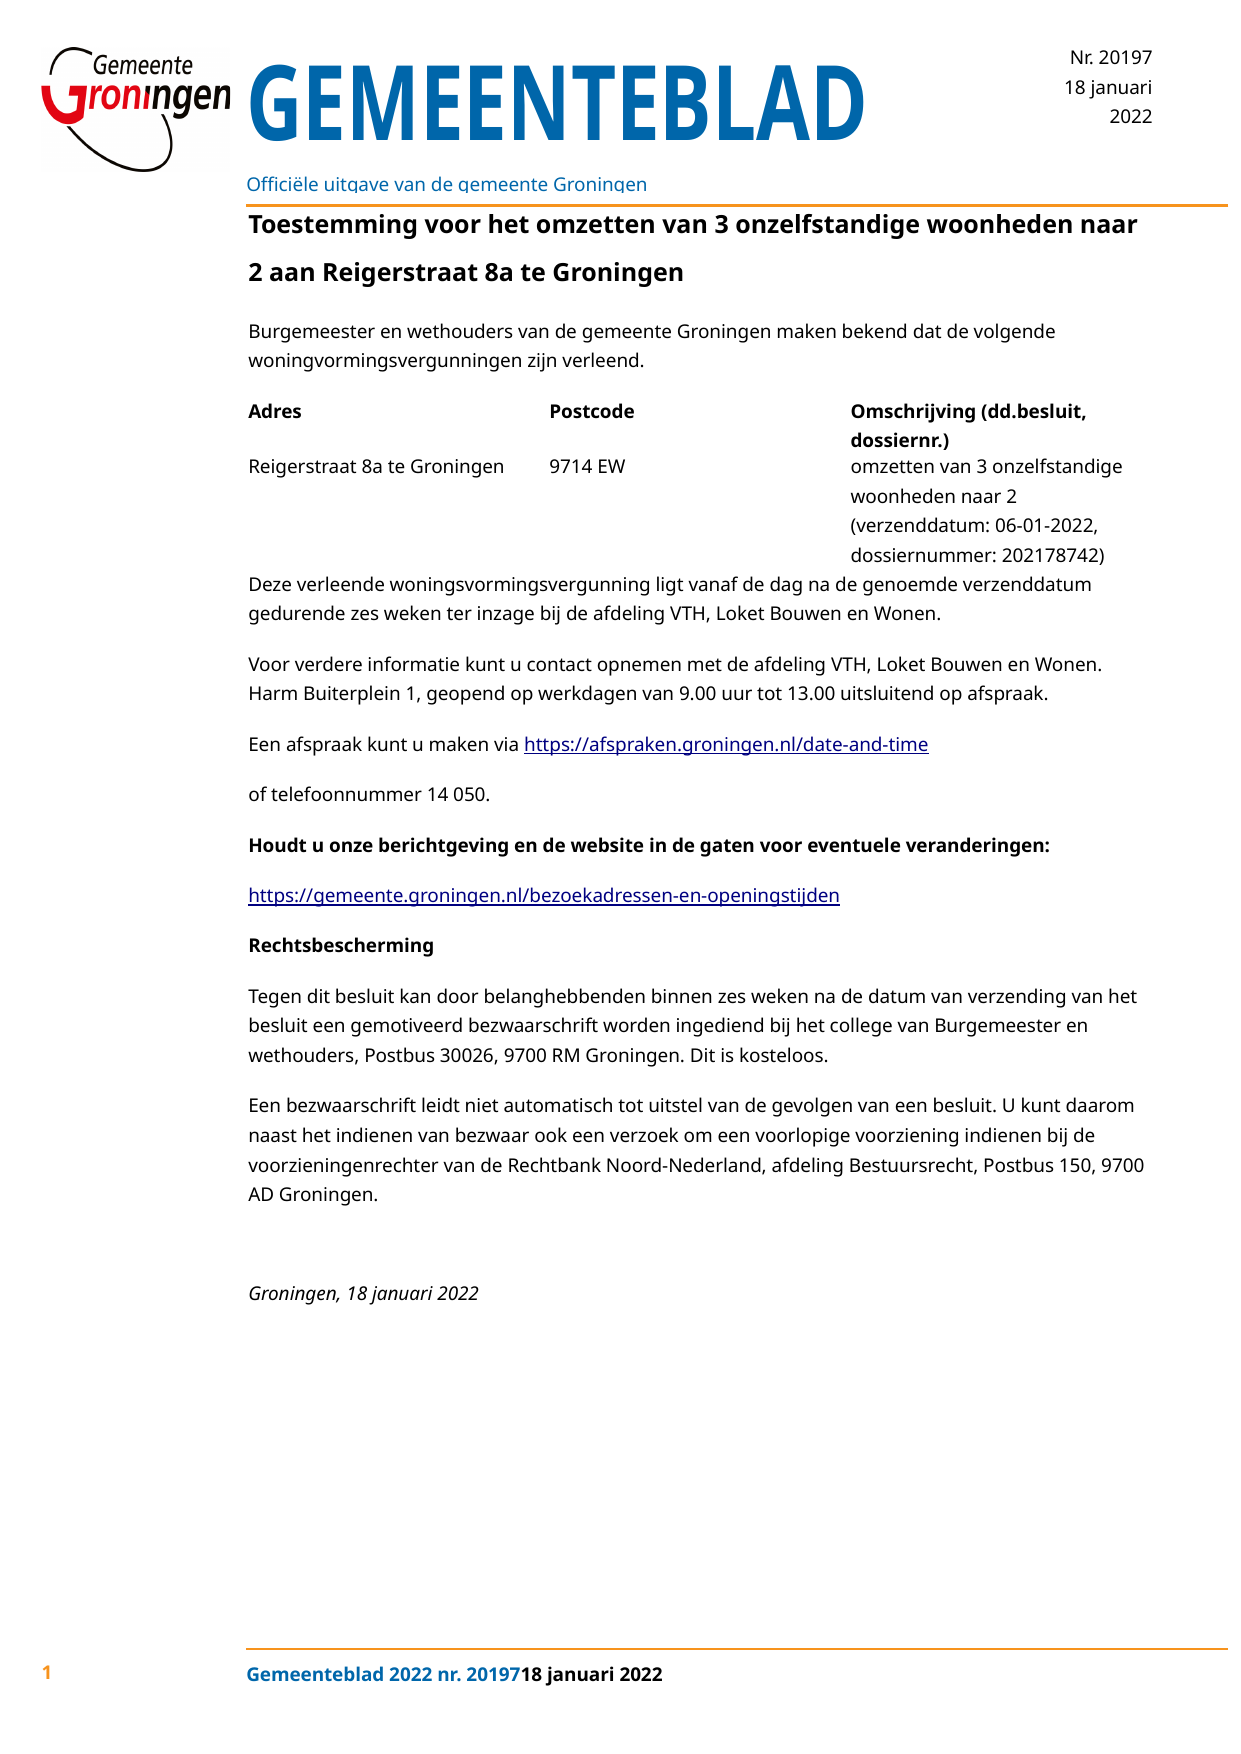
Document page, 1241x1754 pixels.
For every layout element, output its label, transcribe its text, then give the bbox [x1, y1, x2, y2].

text Deze verleende woningsvormingsvergunning ligt vanaf de dag na de genoemde verzenddatum gedurende zes weken ter inzage bij de afdeling VTH, Loket Bouwen en Wonen. [248, 571, 1152, 626]
table_header Adres [248, 398, 549, 453]
text Burgemeester en wethouders van de gemeente Groningen maken bekend dat de volgende woningvormingsvergunningen zijn verleend. [248, 318, 1152, 373]
text https://gemeente.groningen.nl/bezoekadressen-en-openingstijden [248, 882, 1152, 908]
text Houdt u onze berichtgeving en de website in de gaten voor eventuele veranderingen: [248, 832, 1152, 858]
text Een bezwaarschrift leidt niet automatisch tot uitstel van de gevolgen van een besluit. U kunt daarom naast het indienen van bezwaar ook een verzoek om een voorlopige voorziening indienen bij de voorzieningenrechter van de Rechtbank Noord-Nederland, afdeling Bestuursrecht, Postbus 150, 9700 AD Groningen. [248, 1093, 1152, 1207]
text Voor verdere informatie kunt u contact opnemen met de afdeling VTH, Loket Bouwen en Wonen. Harm Buiterplein 1, geopend op werkdagen van 9.00 uur tot 13.00 uitsluitend op afspraak. [248, 651, 1152, 706]
text Rechtsbescherming [248, 933, 1152, 958]
text of telefoonnummer 14 050. [248, 781, 1152, 807]
text Groningen, 18 januari 2022 [248, 1280, 1152, 1305]
text Tegen dit besluit kan door belanghebbenden binnen zes weken na de datum van verzending van het besluit een gemotiveerd bezwaarschrift worden ingediend bij het college van Burgemeester en wethouders, Postbus 30026, 9700 RM Groningen. Dit is kosteloos. [248, 983, 1152, 1068]
table_header Postcode [549, 398, 850, 453]
picture [41, 47, 231, 172]
table_header Omschrijving (dd.besluit, dossiernr.) [850, 398, 1152, 453]
table_cell Reigerstraat 8a te Groningen [248, 453, 549, 568]
table_cell omzetten van 3 onzelfstandige woonheden naar 2 (verzenddatum: 06-01-2022, dossiernummer: 202178742) [850, 453, 1152, 568]
table_cell 9714 EW [549, 453, 850, 568]
text Een afspraak kunt u maken via https://afspraken.groningen.nl/date-and-time [248, 731, 1152, 757]
text Toestemming voor het omzetten van 3 onzelfstandige woonheden naar 2 aan Reigerstraat 8a te Groningen [248, 207, 1152, 288]
